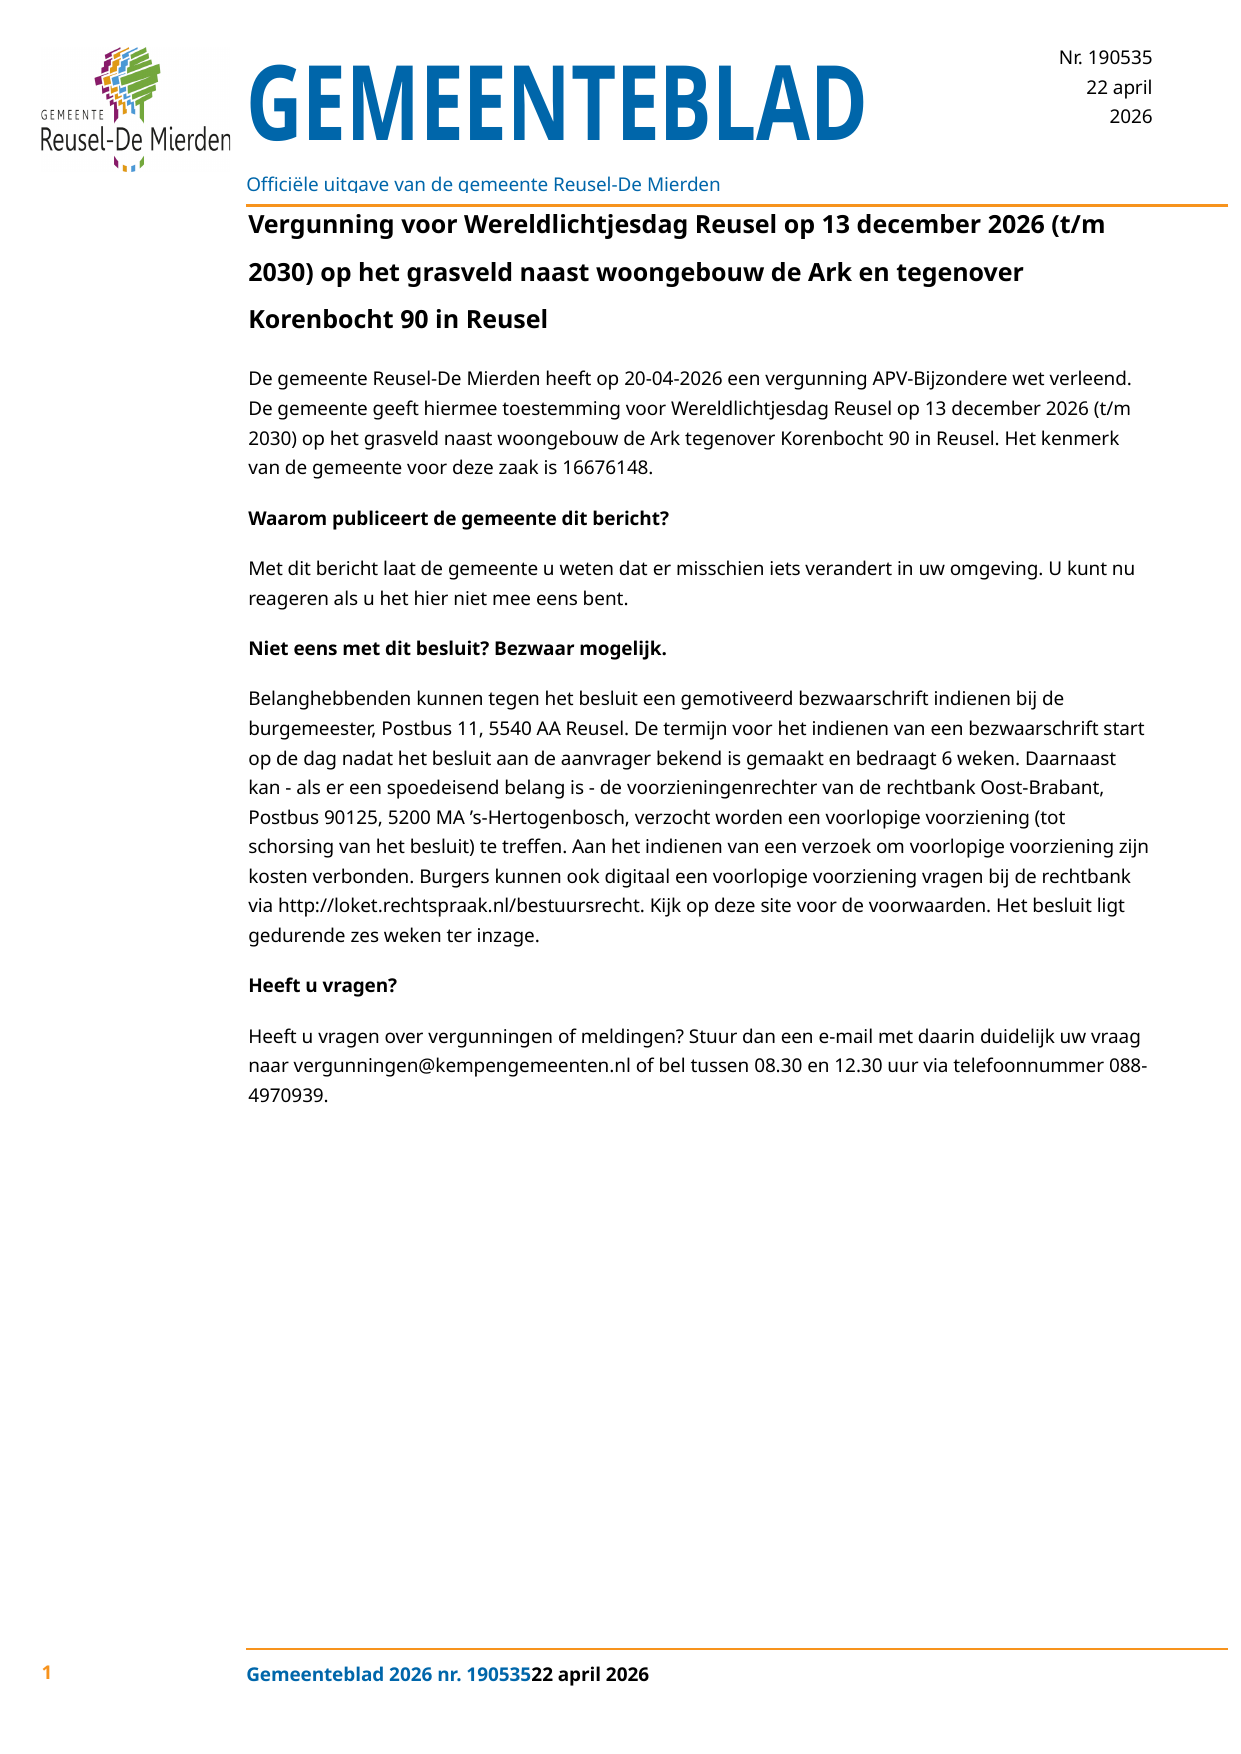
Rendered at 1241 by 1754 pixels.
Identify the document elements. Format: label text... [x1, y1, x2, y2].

picture [41, 47, 231, 172]
text Heeft u vragen? [248, 973, 1152, 998]
text Heeft u vragen over vergunningen of meldingen? Stuur dan een e-mail met daarin duidelijk uw vraag naar vergunningen@kempengemeenten.nl of bel tussen 08.30 en 12.30 uur via telefoonnummer 088-4970939. [248, 1023, 1152, 1108]
text Waarom publiceert de gemeente dit bericht? [248, 505, 1152, 530]
text Belanghebbenden kunnen tegen het besluit een gemotiveerd bezwaarschrift indienen bij de burgemeester, Postbus 11, 5540 AA Reusel. De termijn voor het indienen van een bezwaarschrift start op de dag nadat het besluit aan de aanvrager bekend is gemaakt en bedraagt 6 weken. Daarnaast kan - als er een spoedeisend belang is - de voorzieningenrechter van de rechtbank Oost-Brabant, Postbus 90125, 5200 MA ’s-Hertogenbosch, verzocht worden een voorlopige voorziening (tot schorsing van het besluit) te treffen. Aan het indienen van een verzoek om voorlopige voorziening zijn kosten verbonden. Burgers kunnen ook digitaal een voorlopige voorziening vragen bij de rechtbank via http://loket.rechtspraak.nl/bestuursrecht. Kijk op deze site voor de voorwaarden. Het besluit ligt gedurende zes weken ter inzage. [248, 686, 1152, 948]
text De gemeente Reusel-De Mierden heeft op 20-04-2026 een vergunning APV-Bijzondere wet verleend. De gemeente geeft hiermee toestemming voor Wereldlichtjesdag Reusel op 13 december 2026 (t/m 2030) op het grasveld naast woongebouw de Ark tegenover Korenbocht 90 in Reusel. Het kenmerk van de gemeente voor deze zaak is 16676148. [248, 366, 1152, 480]
text Met dit bericht laat de gemeente u weten dat er misschien iets verandert in uw omgeving. U kunt nu reageren als u het hier niet mee eens bent. [248, 555, 1152, 610]
text Vergunning voor Wereldlichtjesdag Reusel op 13 december 2026 (t/m 2030) op het grasveld naast woongebouw de Ark en tegenover Korenbocht 90 in Reusel [248, 207, 1152, 336]
text Niet eens met dit besluit? Bezwaar mogelijk. [248, 635, 1152, 661]
